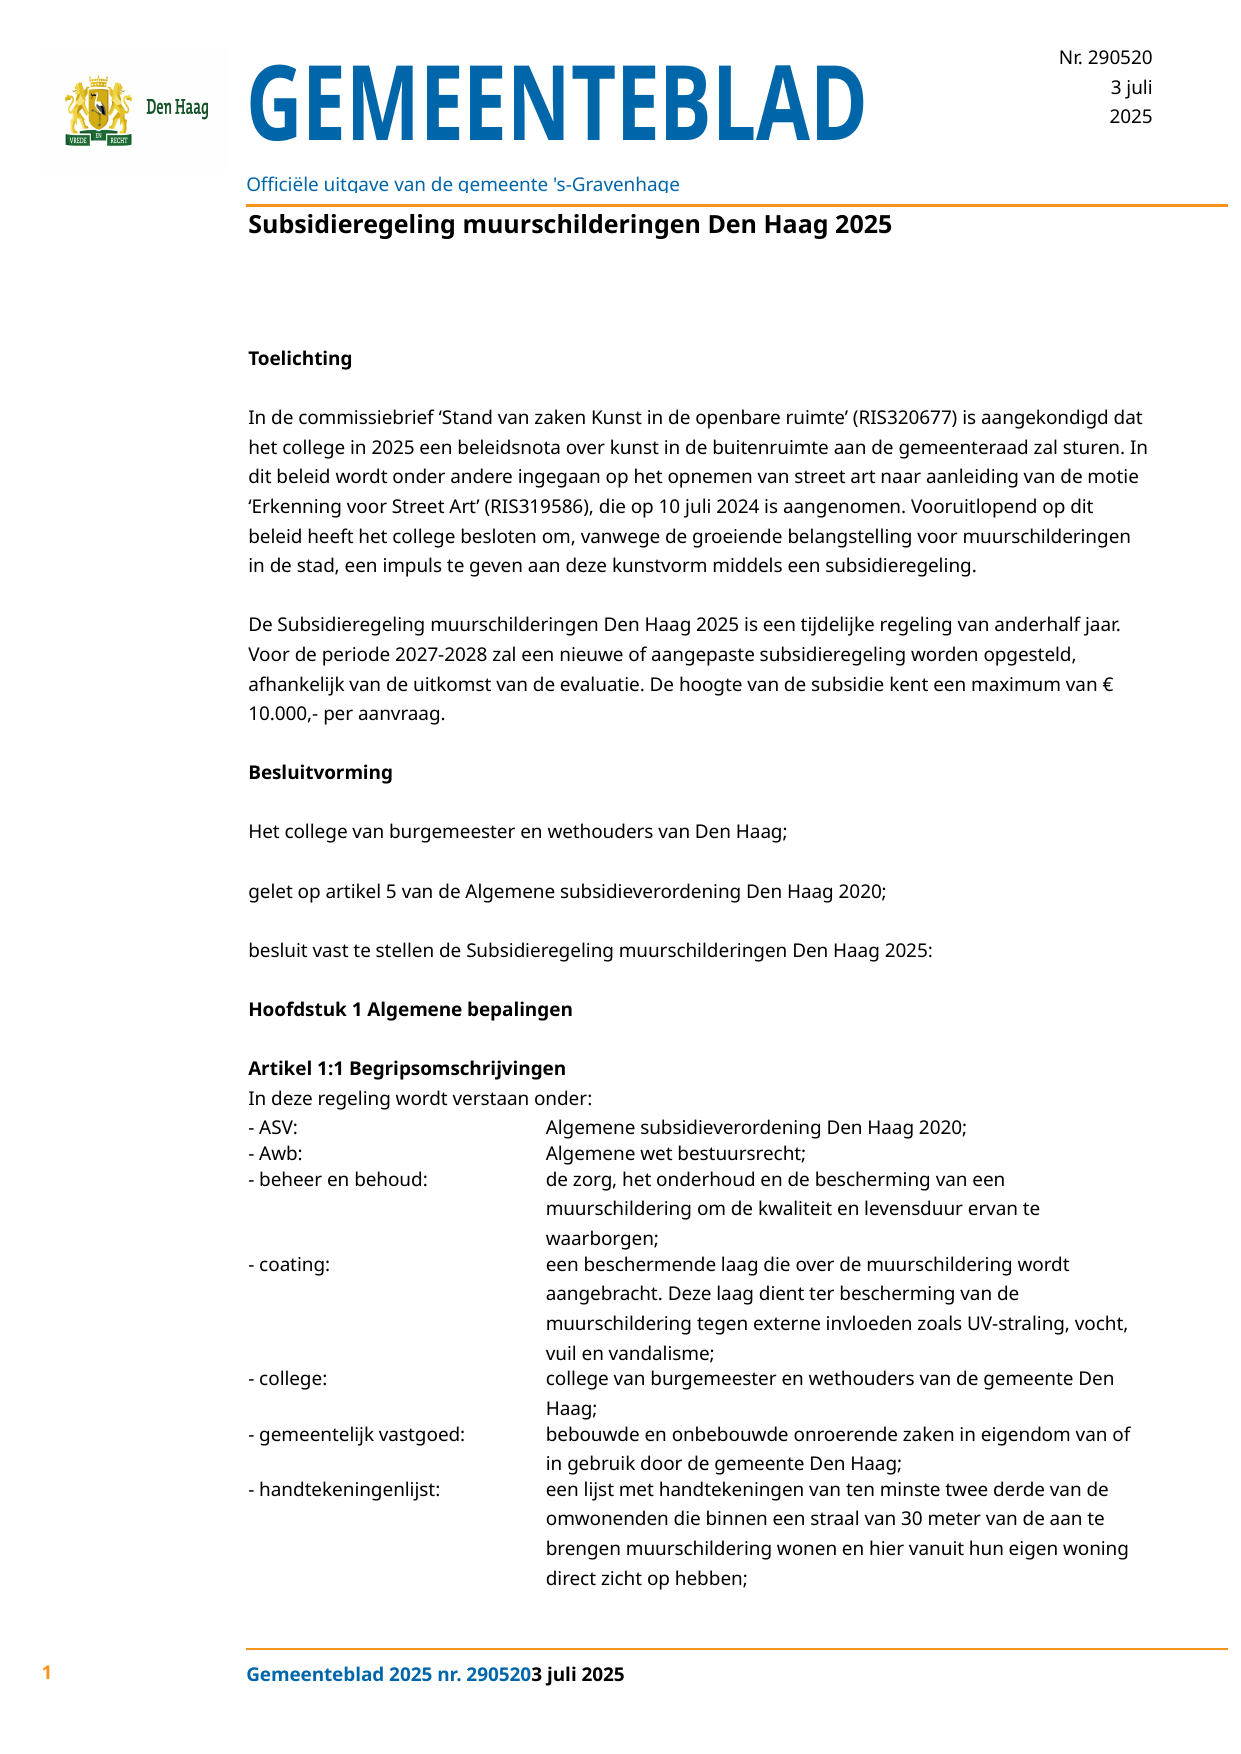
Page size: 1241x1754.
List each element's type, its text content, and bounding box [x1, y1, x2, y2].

text In de commissiebrief ‘Stand van zaken Kunst in de openbare ruimte’ (RIS320677) is aangekondigd dat het college in 2025 een beleidsnota over kunst in de buitenruimte aan de gemeenteraad zal sturen. In dit beleid wordt onder andere ingegaan op het opnemen van street art naar aanleiding van de motie ‘Erkenning voor Street Art’ (RIS319586), die op 10 juli 2024 is aangenomen. Vooruitlopend op dit beleid heeft het college besloten om, vanwege de groeiende belangstelling voor muurschilderingen in de stad, een impuls te geven aan deze kunstvorm middels een subsidieregeling. [248, 404, 1152, 578]
table_cell een lijst met handtekeningen van ten minste twee derde van de omwonenden die binnen een straal van 30 meter van de aan te brengen muurschildering wonen en hier vanuit hun eigen woning direct zicht op hebben; [546, 1476, 1152, 1591]
table_cell bebouwde en onbebouwde onroerende zaken in eigendom van of in gebruik door de gemeente Den Haag; [546, 1421, 1152, 1476]
table_cell een beschermende laag die over de muurschildering wordt aangebracht. Deze laag dient ter bescherming van de muurschildering tegen externe invloeden zoals UV-straling, vocht, vuil en vandalisme; [546, 1251, 1152, 1365]
table_header - ASV: [248, 1115, 546, 1140]
text De Subsidieregeling muurschilderingen Den Haag 2025 is een tijdelijke regeling van anderhalf jaar. Voor de periode 2027-2028 zal een nieuwe of aangepaste subsidieregeling worden opgesteld, afhankelijk van de uitkomst van de evaluatie. De hoogte van de subsidie kent een maximum van € 10.000,- per aanvraag. [248, 612, 1152, 726]
text Artikel 1:1 Begripsomschrijvingen [248, 1055, 1152, 1081]
text Het college van burgemeester en wethouders van Den Haag; [248, 819, 1152, 844]
table_cell college van burgemeester en wethouders van de gemeente Den Haag; [546, 1365, 1152, 1421]
table_cell de zorg, het onderhoud en de bescherming van een muurschildering om de kwaliteit en levensduur ervan te waarborgen; [546, 1166, 1152, 1251]
text Besluitvorming [248, 759, 1152, 785]
text gelet op artikel 5 van de Algemene subsidieverordening Den Haag 2020; [248, 878, 1152, 903]
table_cell - beheer en behoud: [248, 1166, 546, 1251]
table_cell - college: [248, 1365, 546, 1421]
table_header Algemene subsidieverordening Den Haag 2020; [546, 1115, 1152, 1140]
picture [41, 47, 231, 172]
table_cell Algemene wet bestuursrecht; [546, 1140, 1152, 1166]
table_cell - coating: [248, 1251, 546, 1365]
table_cell - Awb: [248, 1140, 546, 1166]
table_cell - handtekeningenlijst: [248, 1476, 546, 1591]
text Toelichting [248, 345, 1152, 371]
table_cell - gemeentelijk vastgoed: [248, 1421, 546, 1476]
text Hoofdstuk 1 Algemene bepalingen [248, 996, 1152, 1022]
text besluit vast te stellen de Subsidieregeling muurschilderingen Den Haag 2025: [248, 937, 1152, 963]
text Subsidieregeling muurschilderingen Den Haag 2025 [248, 207, 1152, 241]
text In deze regeling wordt verstaan onder: [248, 1085, 1152, 1111]
